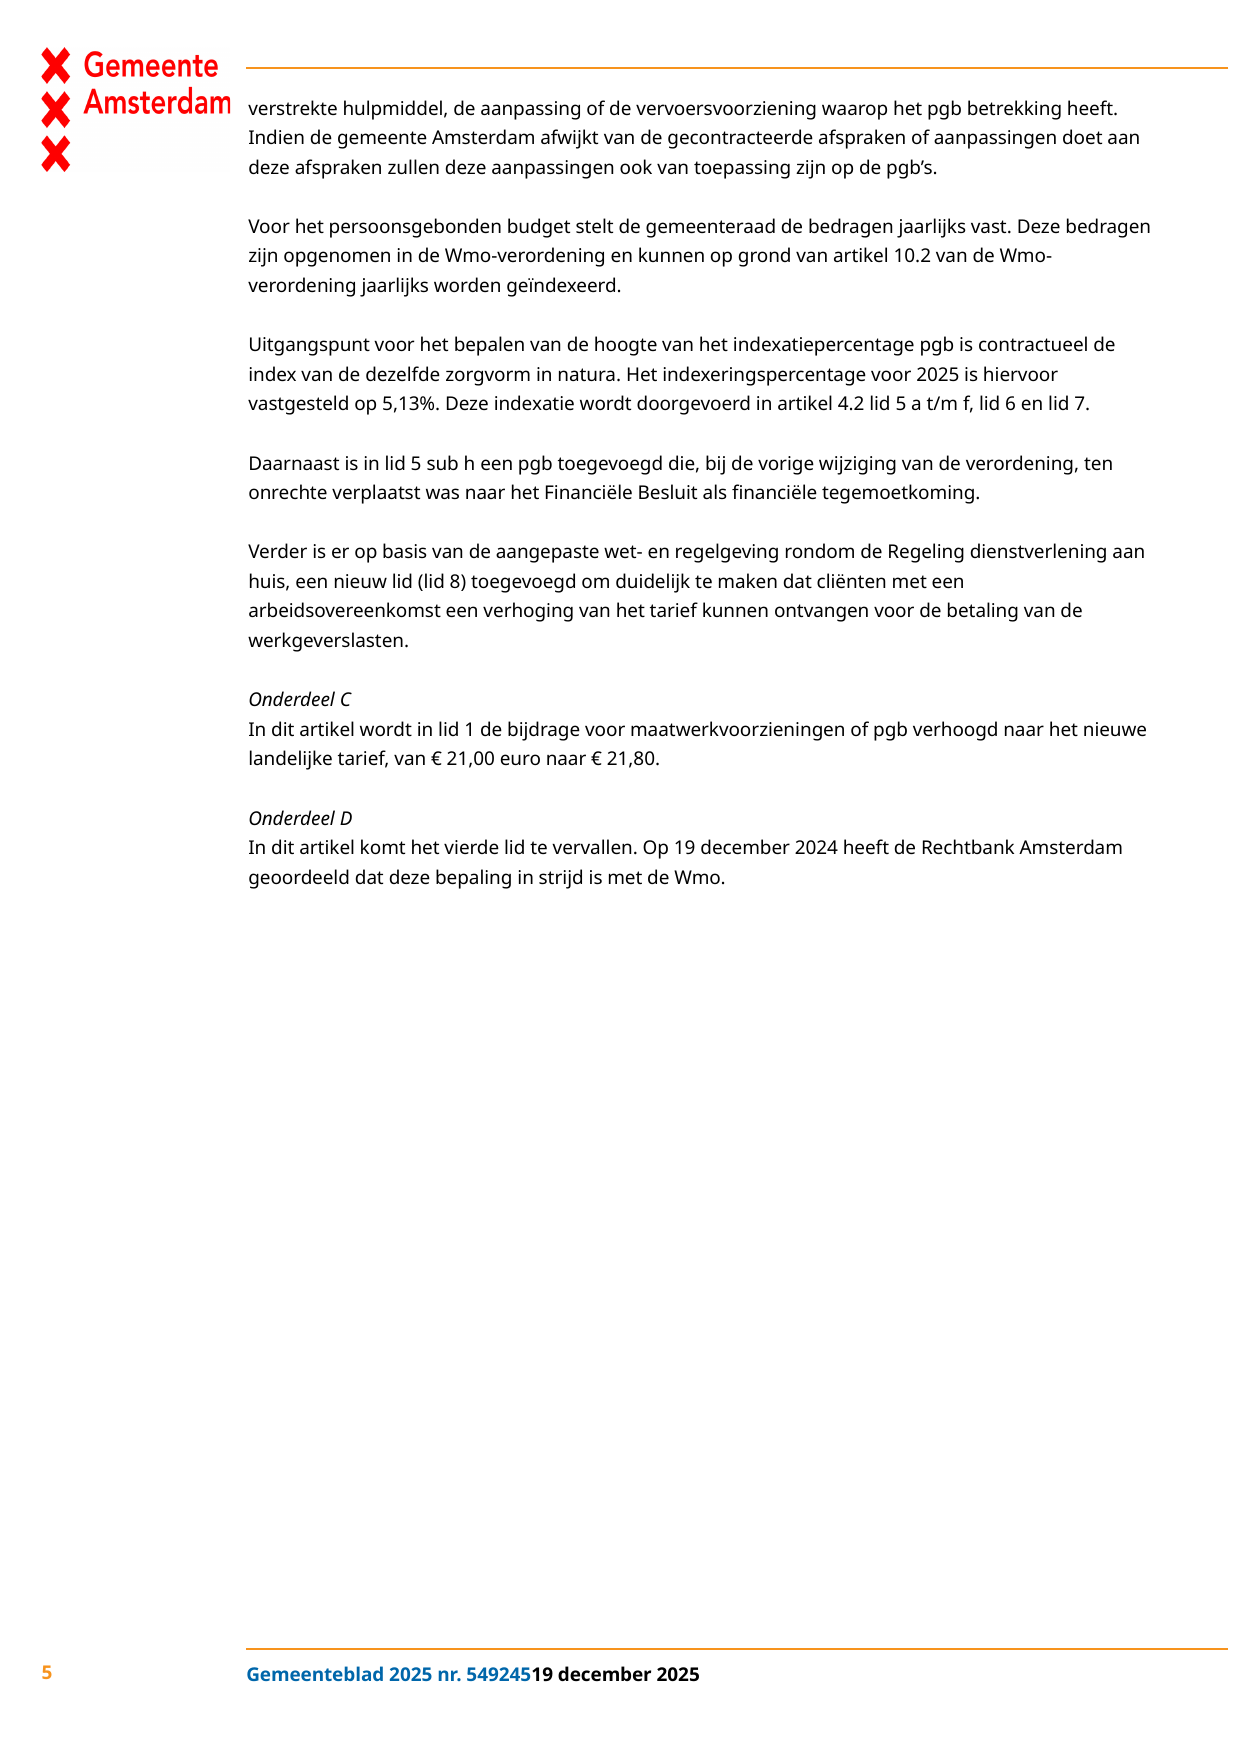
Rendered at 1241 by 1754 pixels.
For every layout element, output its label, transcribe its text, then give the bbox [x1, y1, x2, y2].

text In dit artikel komt het vierde lid te vervallen. Op 19 december 2024 heeft de Rechtbank Amsterdam geoordeeld dat deze bepaling in strijd is met de Wmo. [248, 834, 1152, 890]
text Daarnaast is in lid 5 sub h een pgb toegevoegd die, bij de vorige wijziging van de verordening, ten onrechte verplaatst was naar het Financiële Besluit als financiële tegemoetkoming. [248, 450, 1152, 505]
text Onderdeel C [248, 686, 1152, 712]
text Verder is er op basis van de aangepaste wet- en regelgeving rondom de Regeling dienstverlening aan huis, een nieuw lid (lid 8) toegevoegd om duidelijk te maken dat cliënten met een arbeidsovereenkomst een verhoging van het tarief kunnen ontvangen voor de betaling van de werkgeverslasten. [248, 538, 1152, 653]
text Onderdeel D [248, 805, 1152, 831]
picture [41, 47, 231, 172]
text Voor het persoonsgebonden budget stelt de gemeenteraad de bedragen jaarlijks vast. Deze bedragen zijn opgenomen in de Wmo-verordening en kunnen op grond van artikel 10.2 van de Wmo-verordening jaarlijks worden geïndexeerd. [248, 213, 1152, 298]
text Uitgangspunt voor het bepalen van de hoogte van het indexatiepercentage pgb is contractueel de index van de dezelfde zorgvorm in natura. Het indexeringspercentage voor 2025 is hiervoor vastgesteld op 5,13%. Deze indexatie wordt doorgevoerd in artikel 4.2 lid 5 a t/m f, lid 6 en lid 7. [248, 331, 1152, 416]
text verstrekte hulpmiddel, de aanpassing of de vervoersvoorziening waarop het pgb betrekking heeft. Indien de gemeente Amsterdam afwijkt van de gecontracteerde afspraken of aanpassingen doet aan deze afspraken zullen deze aanpassingen ook van toepassing zijn op de pgb’s. [248, 95, 1152, 180]
text In dit artikel wordt in lid 1 de bijdrage voor maatwerkvoorzieningen of pgb verhoogd naar het nieuwe landelijke tarief, van € 21,00 euro naar € 21,80. [248, 716, 1152, 771]
